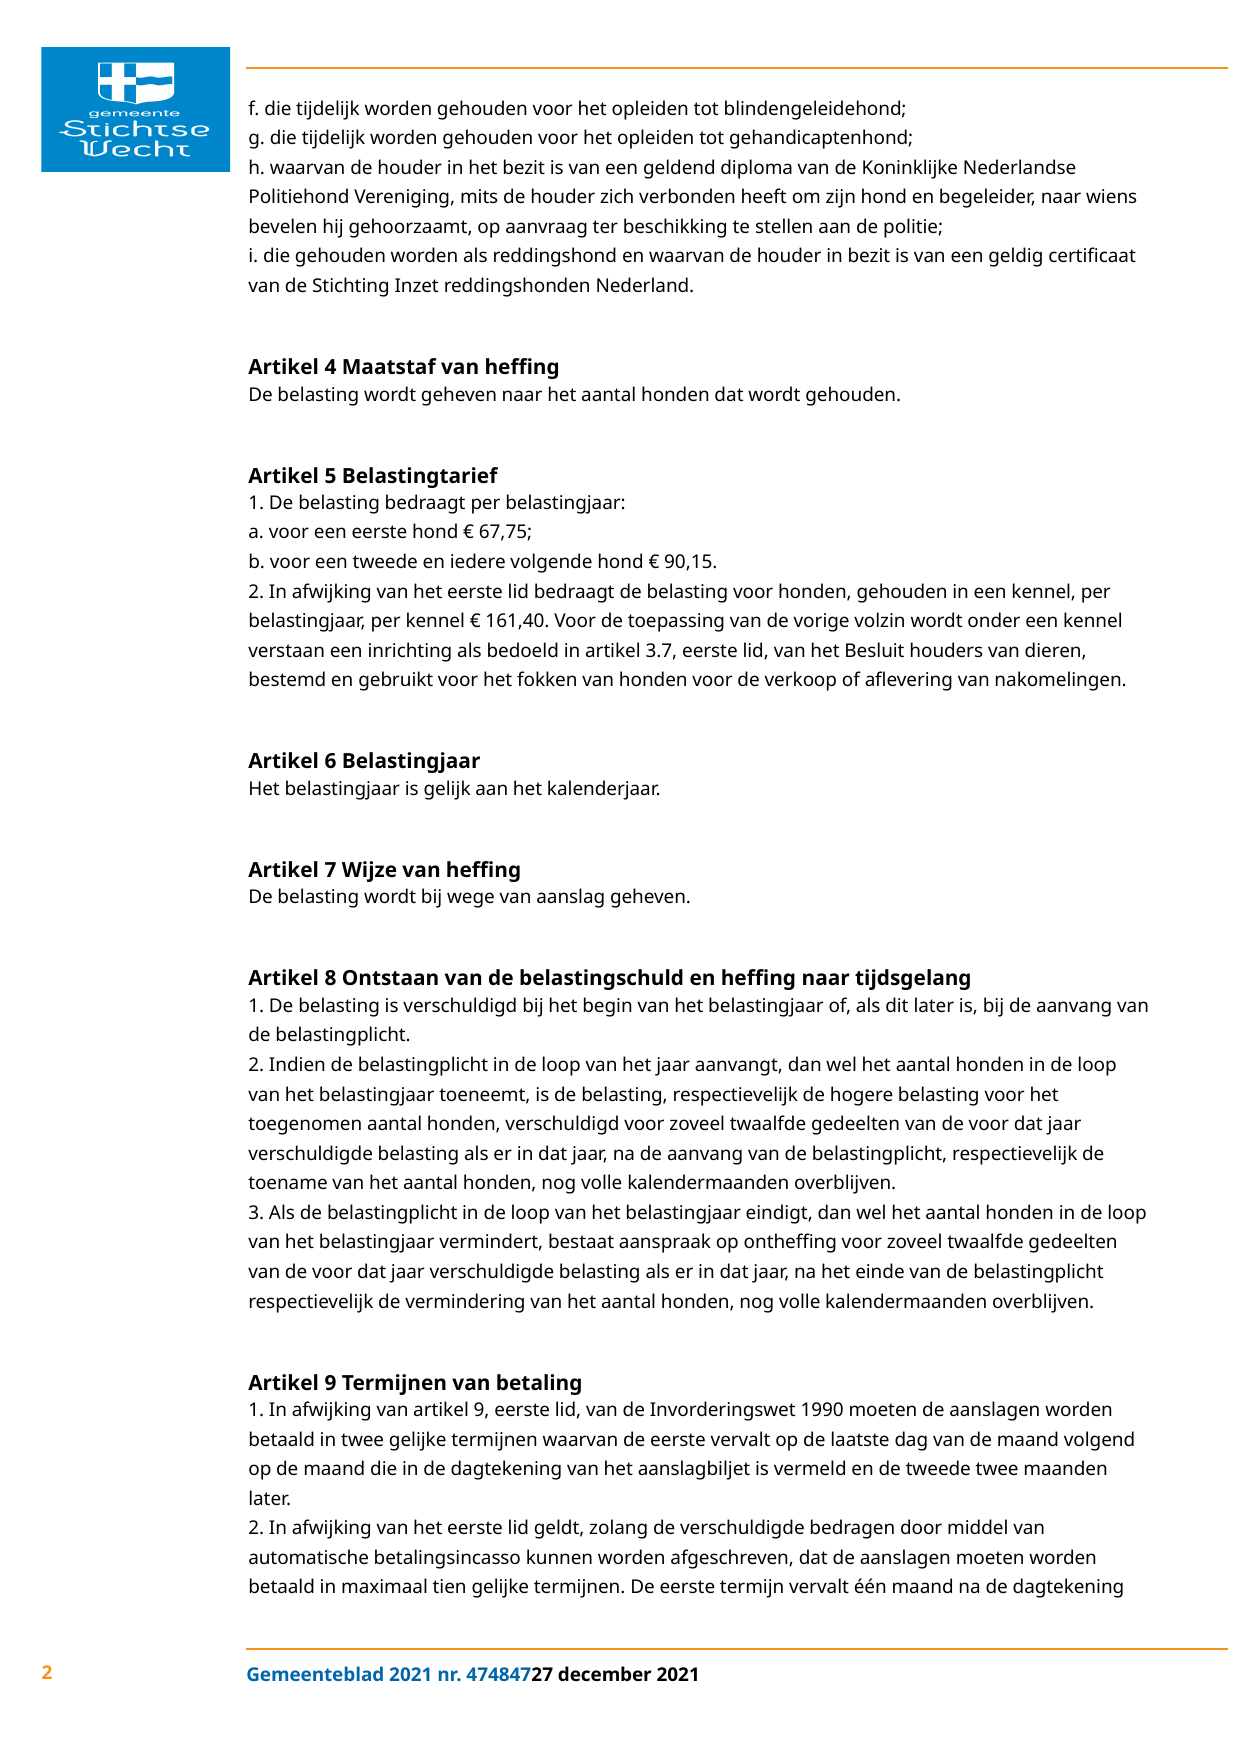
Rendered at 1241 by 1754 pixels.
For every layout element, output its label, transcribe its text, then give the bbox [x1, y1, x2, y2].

text h. waarvan de houder in het bezit is van een geldend diploma van de Koninklijke Nederlandse Politiehond Vereniging, mits de houder zich verbonden heeft om zijn hond en begeleider, naar wiens bevelen hij gehoorzaamt, op aanvraag ter beschikking te stellen aan de politie; [248, 154, 1152, 239]
picture [99, 63, 135, 101]
text Artikel 5 Belastingtarief [248, 461, 1152, 489]
text De belasting wordt bij wege van aanslag geheven. [248, 883, 1152, 909]
text 2. In afwijking van het eerste lid geldt, zolang de verschuldigde bedragen door middel van automatische betalingsincasso kunnen worden afgeschreven, dat de aanslagen moeten worden betaald in maximaal tien gelijke termijnen. De eerste termijn vervalt één maand na de dagtekening [248, 1514, 1152, 1599]
text Artikel 9 Termijnen van betaling [248, 1368, 1152, 1396]
text 1. De belasting bedraagt per belastingjaar: [248, 489, 1152, 515]
text 1. In afwijking van artikel 9, eerste lid, van de Invorderingswet 1990 moeten de aanslagen worden betaald in twee gelijke termijnen waarvan de eerste vervalt op de laatste dag van de maand volgend op de maand die in de dagtekening van het aanslagbiljet is vermeld en de tweede twee maanden later. [248, 1396, 1152, 1511]
text 2. In afwijking van het eerste lid bedraagt de belasting voor honden, gehouden in een kennel, per belastingjaar, per kennel € 161,40. Voor de toepassing van de vorige volzin wordt onder een kennel verstaan een inrichting als bedoeld in artikel 3.7, eerste lid, van het Besluit houders van dieren, bestemd en gebruikt voor het fokken van honden voor de verkoop of aflevering van nakomelingen. [248, 578, 1152, 692]
text Artikel 7 Wijze van heffing [248, 855, 1152, 883]
text g. die tijdelijk worden gehouden voor het opleiden tot gehandicaptenhond; [248, 124, 1152, 150]
text De belasting wordt geheven naar het aantal honden dat wordt gehouden. [248, 381, 1152, 406]
text Artikel 6 Belastingjaar [248, 747, 1152, 775]
text Artikel 8 Ontstaan van de belastingschuld en heffing naar tijdsgelang [248, 963, 1152, 992]
text i. die gehouden worden als reddingshond en waarvan de houder in bezit is van een geldig certificaat van de Stichting Inzet reddingshonden Nederland. [248, 243, 1152, 298]
picture [137, 63, 174, 103]
text b. voor een tweede en iedere volgende hond € 90,15. [248, 548, 1152, 574]
text 2. Indien de belastingplicht in de loop van het jaar aanvangt, dan wel het aantal honden in de loop van het belastingjaar toeneemt, is de belasting, respectievelijk de hogere belasting voor het toegenomen aantal honden, verschuldigd voor zoveel twaalfde gedeelten van de voor dat jaar verschuldigde belasting als er in dat jaar, na de aanvang van de belastingplicht, respectievelijk de toename van het aantal honden, nog volle kalendermaanden overblijven. [248, 1051, 1152, 1195]
text 1. De belasting is verschuldigd bij het begin van het belastingjaar of, als dit later is, bij de aanvang van de belastingplicht. [248, 992, 1152, 1047]
text Het belastingjaar is gelijk aan het kalenderjaar. [248, 775, 1152, 801]
text a. voor een eerste hond € 67,75; [248, 519, 1152, 544]
text f. die tijdelijk worden gehouden voor het opleiden tot blindengeleidehond; [248, 95, 1152, 121]
text Artikel 4 Maatstaf van heffing [248, 352, 1152, 381]
text 3. Als de belastingplicht in de loop van het belastingjaar eindigt, dan wel het aantal honden in de loop van het belastingjaar vermindert, bestaat aanspraak op ontheffing voor zoveel twaalfde gedeelten van de voor dat jaar verschuldigde belasting als er in dat jaar, na het einde van de belastingplicht respectievelijk de vermindering van het aantal honden, nog volle kalendermaanden overblijven. [248, 1199, 1152, 1313]
